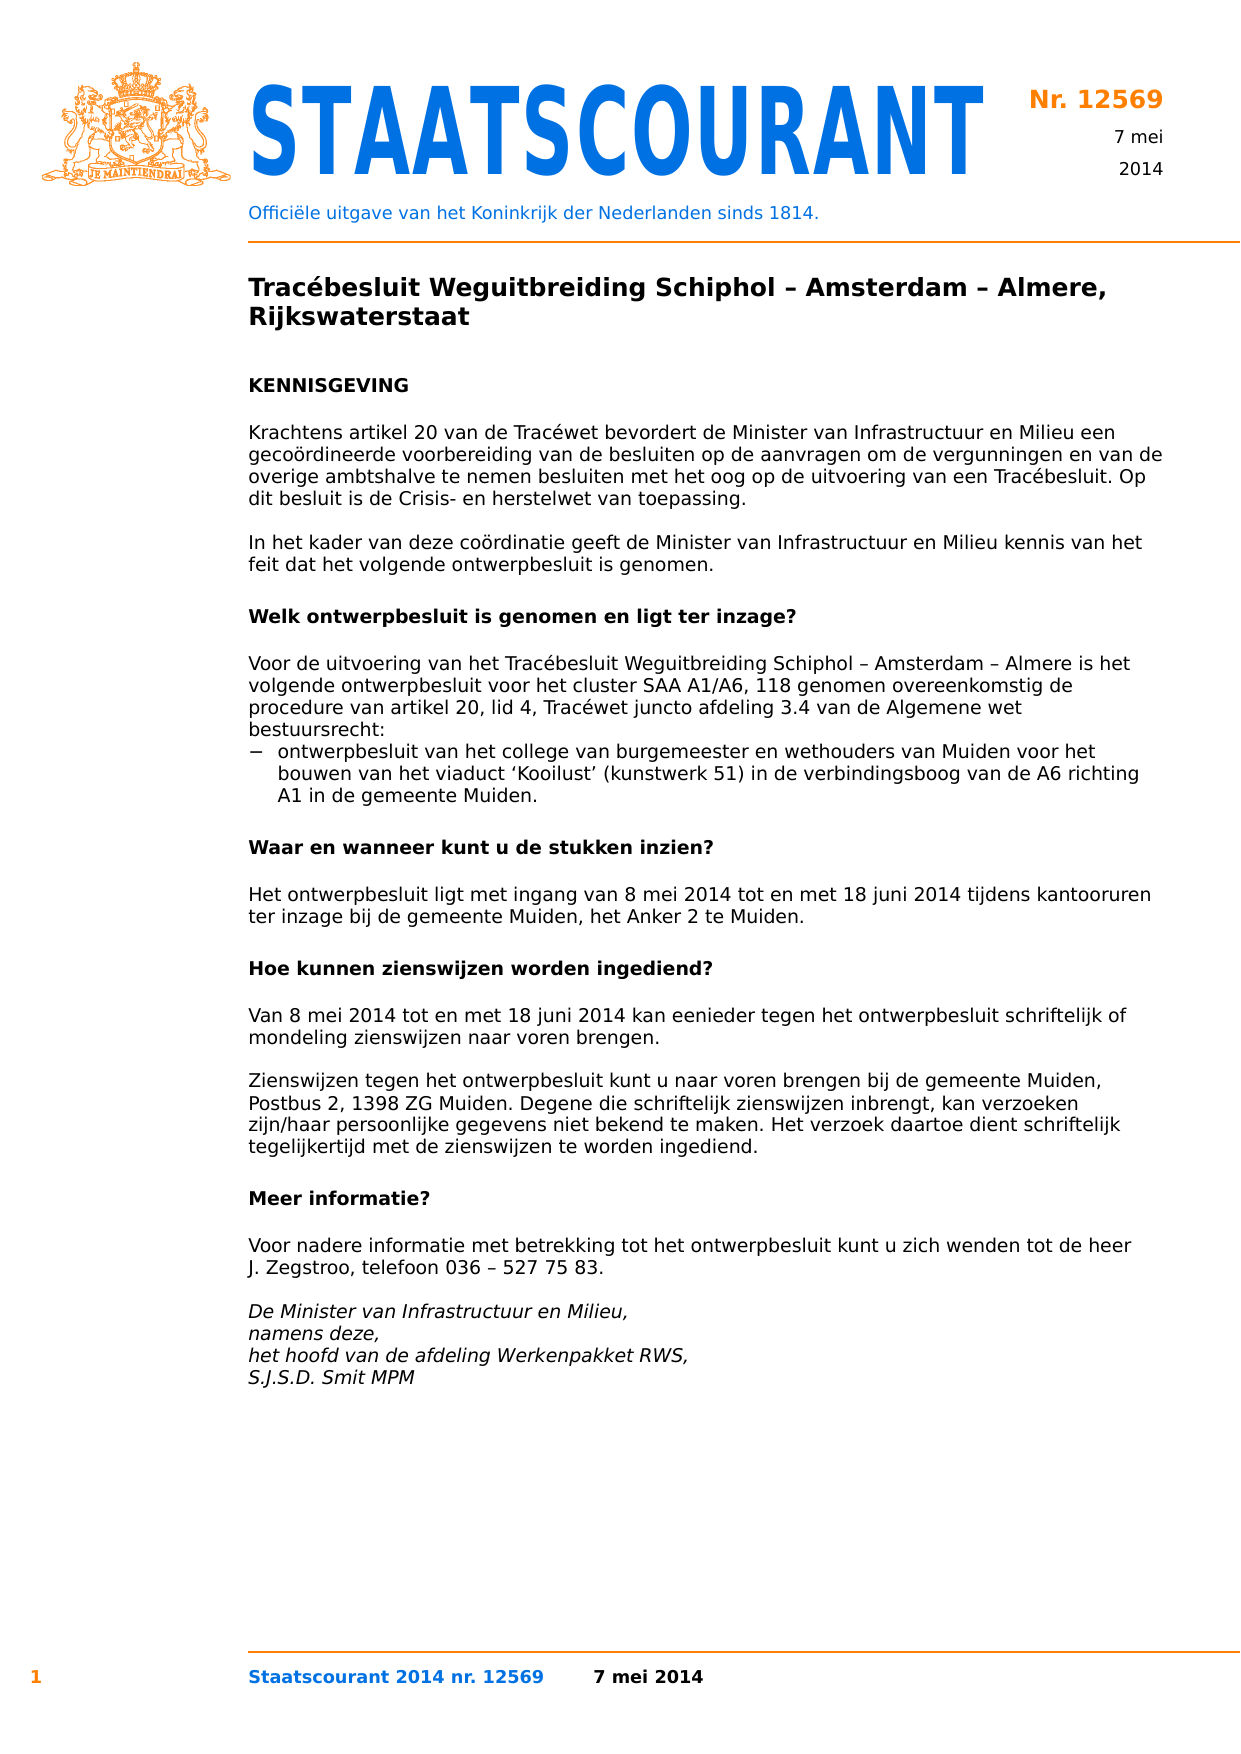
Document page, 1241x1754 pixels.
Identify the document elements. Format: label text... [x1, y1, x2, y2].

table_header Nr. 12569 [998, 62, 1240, 121]
table_header STAATSCOURANT [248, 62, 998, 203]
table_cell 2014 [998, 153, 1240, 203]
table_header [25, 62, 248, 241]
text In het kader van deze coördinatie geeft de Minister van Infrastructuur en Milieu kennis van het feit dat het volgende ontwerpbesluit is genomen. [248, 532, 1163, 576]
subtitle Hoe kunnen zienswijzen worden ingediend? [248, 958, 1163, 979]
subtitle Welk ontwerpbesluit is genomen en ligt ter inzage? [248, 606, 1163, 628]
text Het ontwerpbesluit ligt met ingang van 8 mei 2014 tot en met 18 juni 2014 tijdens kantooruren ter inzage bij de gemeente Muiden, het Anker 2 te Muiden. [248, 884, 1163, 928]
picture [41, 62, 231, 186]
subtitle KENNISGEVING [248, 375, 1163, 397]
text Voor de uitvoering van het Tracébesluit Weguitbreiding Schiphol – Amsterdam – Almere is het volgende ontwerpbesluit voor het cluster SAA A1/A6, 118 genomen overeenkomstig de procedure van artikel 20, lid 4, Tracéwet juncto afdeling 3.4 van de Algemene wet bestuursrecht: [248, 653, 1163, 741]
text Voor nadere informatie met betrekking tot het ontwerpbesluit kunt u zich wenden tot de heer J. Zegstroo, telefoon 036 – 527 75 83. [248, 1235, 1163, 1279]
text Van 8 mei 2014 tot en met 18 juni 2014 kan eenieder tegen het ontwerpbesluit schriftelijk of mondeling zienswijzen naar voren brengen. [248, 1004, 1163, 1048]
table_cell Officiële uitgave van het Koninkrijk der Nederlanden sinds 1814. [248, 203, 1240, 241]
subtitle Waar en wanneer kunt u de stukken inzien? [248, 837, 1163, 859]
table_cell 7 mei [998, 121, 1240, 153]
text Krachtens artikel 20 van de Tracéwet bevordert de Minister van Infrastructuur en Milieu een gecoördineerde voorbereiding van de besluiten op de aanvragen om de vergunningen en van de overige ambtshalve te nemen besluiten met het oog op de uitvoering van een Tracébesluit. Op dit besluit is de Crisis- en herstelwet van toepassing. [248, 422, 1163, 510]
subtitle Tracébesluit Weguitbreiding Schiphol – Amsterdam – Almere, Rijkswaterstaat [248, 273, 1163, 331]
text Zienswijzen tegen het ontwerpbesluit kunt u naar voren brengen bij de gemeente Muiden, Postbus 2, 1398 ZG Muiden. Degene die schriftelijk zienswijzen inbrengt, kan verzoeken zijn/haar persoonlijke gegevens niet bekend te maken. Het verzoek daartoe dient schriftelijk tegelijkertijd met de zienswijzen te worden ingediend. [248, 1070, 1163, 1158]
text De Minister van Infrastructuur en Milieu, namens deze, het hoofd van de afdeling Werkenpakket RWS, S.J.S.D. Smit MPM [248, 1301, 1163, 1389]
text − ontwerpbesluit van het college van burgemeester en wethouders van Muiden voor het bouwen van het viaduct ‘Kooilust’ (kunstwerk 51) in de verbindingsboog van de A6 richting A1 in de gemeente Muiden. [248, 741, 1163, 807]
subtitle Meer informatie? [248, 1188, 1163, 1210]
